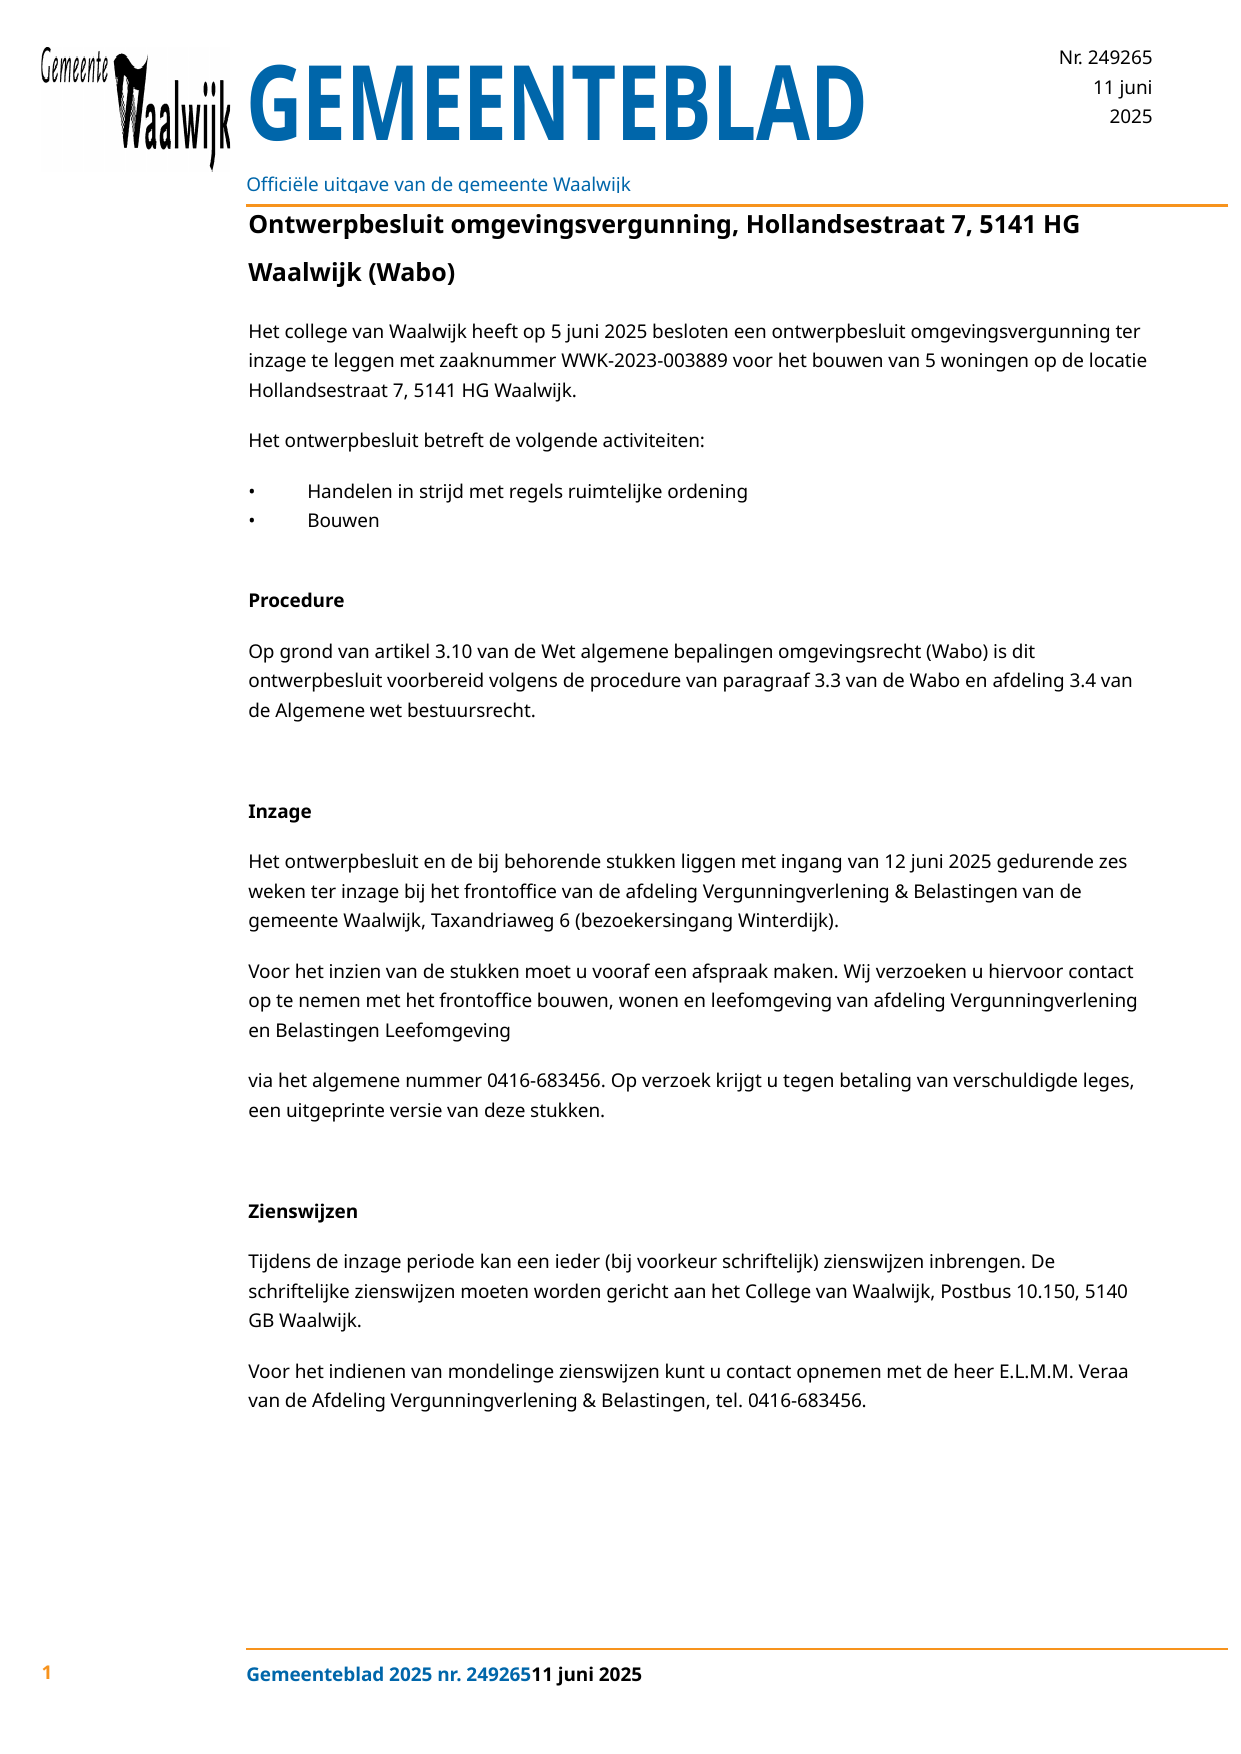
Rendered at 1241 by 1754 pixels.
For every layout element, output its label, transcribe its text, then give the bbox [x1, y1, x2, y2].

text Ontwerpbesluit omgevingsvergunning, Hollandsestraat 7, 5141 HG Waalwijk (Wabo) [248, 207, 1152, 288]
list Bouwen [248, 507, 1152, 533]
text Het ontwerpbesluit en de bij behorende stukken liggen met ingang van 12 juni 2025 gedurende zes weken ter inzage bij het frontoffice van de afdeling Vergunningverlening & Belastingen van de gemeente Waalwijk, Taxandriaweg 6 (bezoekersingang Winterdijk). [248, 848, 1152, 933]
picture [41, 47, 231, 172]
text Tijdens de inzage periode kan een ieder (bij voorkeur schriftelijk) zienswijzen inbrengen. De schriftelijke zienswijzen moeten worden gericht aan het College van Waalwijk, Postbus 10.150, 5140 GB Waalwijk. [248, 1248, 1152, 1333]
list Handelen in strijd met regels ruimtelijke ordening [248, 478, 1152, 504]
text Zienswijzen [248, 1198, 1152, 1224]
text Het ontwerpbesluit betreft de volgende activiteiten: [248, 427, 1152, 453]
text Het college van Waalwijk heeft op 5 juni 2025 besloten een ontwerpbesluit omgevingsvergunning ter inzage te leggen met zaaknummer WWK-2023-003889 voor het bouwen van 5 woningen op de locatie Hollandsestraat 7, 5141 HG Waalwijk. [248, 318, 1152, 403]
text Inzage [248, 798, 1152, 824]
text via het algemene nummer 0416-683456. Op verzoek krijgt u tegen betaling van verschuldigde leges, een uitgeprinte versie van deze stukken. [248, 1067, 1152, 1123]
text Procedure [248, 587, 1152, 613]
text Voor het indienen van mondelinge zienswijzen kunt u contact opnemen met de heer E.L.M.M. Veraa van de Afdeling Vergunningverlening & Belastingen, tel. 0416-683456. [248, 1358, 1152, 1413]
text Voor het inzien van de stukken moet u vooraf een afspraak maken. Wij verzoeken u hiervoor contact op te nemen met het frontoffice bouwen, wonen en leefomgeving van afdeling Vergunningverlening en Belastingen Leefomgeving [248, 958, 1152, 1043]
text Op grond van artikel 3.10 van de Wet algemene bepalingen omgevingsrecht (Wabo) is dit ontwerpbesluit voorbereid volgens de procedure van paragraaf 3.3 van de Wabo en afdeling 3.4 van de Algemene wet bestuursrecht. [248, 638, 1152, 723]
